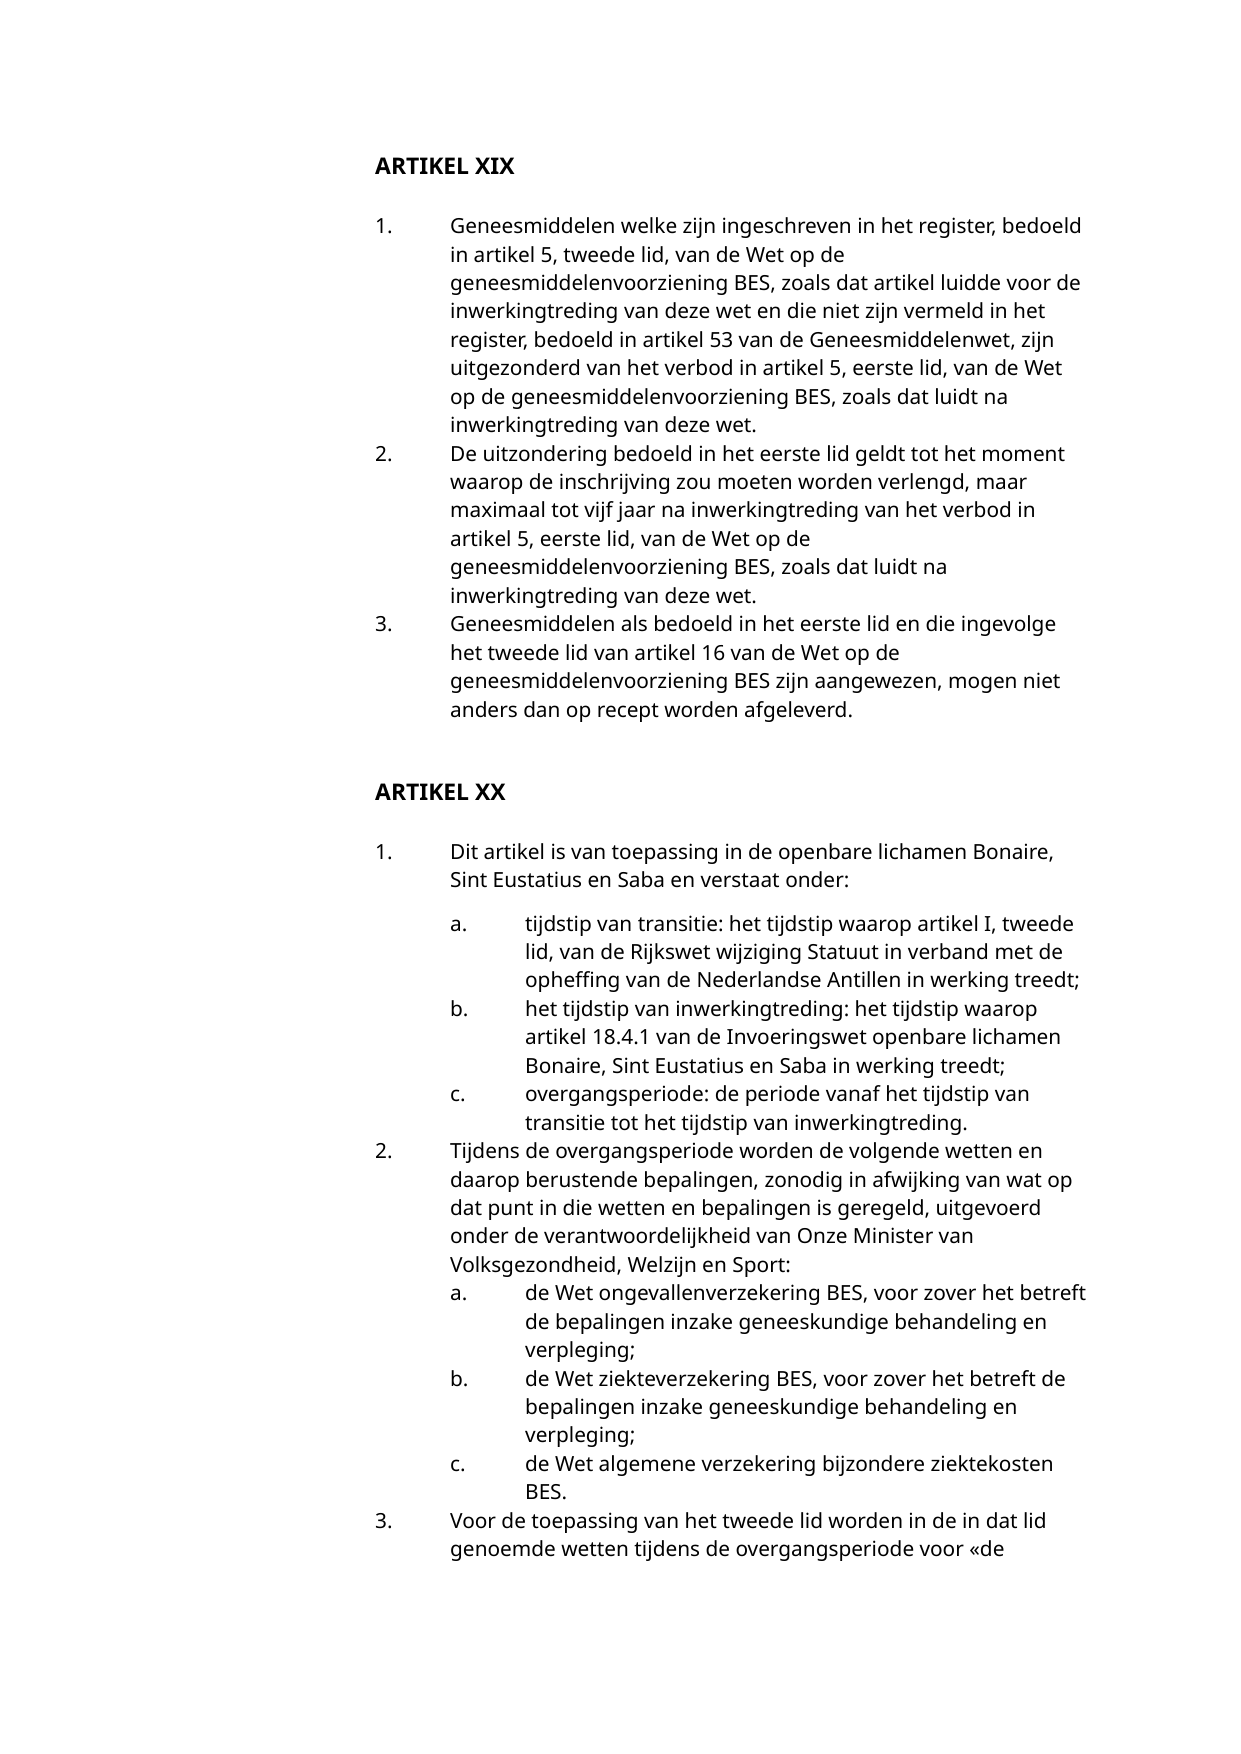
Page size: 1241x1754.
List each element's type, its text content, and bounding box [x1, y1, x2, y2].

list tijdstip van transitie: het tijdstip waarop artikel I, tweede lid, van de Rijkswet wijziging Statuut in verband met de opheffing van de Nederlandse Antillen in werking treedt; [450, 909, 1090, 994]
list de Wet algemene verzekering bijzondere ziektekosten BES. [450, 1449, 1090, 1506]
subtitle ARTIKEL XX [375, 776, 1090, 807]
list de Wet ongevallenverzekering BES, voor zover het betreft de bepalingen inzake geneeskundige behandeling en verpleging; [450, 1278, 1090, 1364]
subtitle ARTIKEL XIX [375, 150, 1090, 181]
list de Wet ziekteverzekering BES, voor zover het betreft de bepalingen inzake geneeskundige behandeling en verpleging; [450, 1364, 1090, 1449]
list overgangsperiode: de periode vanaf het tijdstip van transitie tot het tijdstip van inwerkingtreding. [450, 1079, 1090, 1136]
list Dit artikel is van toepassing in de openbare lichamen Bonaire, Sint Eustatius en Saba en verstaat onder: [375, 837, 1090, 894]
list het tijdstip van inwerkingtreding: het tijdstip waarop artikel 18.4.1 van de Invoeringswet openbare lichamen Bonaire, Sint Eustatius en Saba in werking treedt; [450, 994, 1090, 1079]
list De uitzondering bedoeld in het eerste lid geldt tot het moment waarop de inschrijving zou moeten worden verlengd, maar maximaal tot vijf jaar na inwerkingtreding van het verbod in artikel 5, eerste lid, van de Wet op de geneesmiddelenvoorziening BES, zoals dat luidt na inwerkingtreding van deze wet. [375, 439, 1090, 609]
list Voor de toepassing van het tweede lid worden in de in dat lid genoemde wetten tijdens de overgangsperiode voor «de [375, 1506, 1090, 1563]
list Geneesmiddelen welke zijn ingeschreven in het register, bedoeld in artikel 5, tweede lid, van de Wet op de geneesmiddelenvoorziening BES, zoals dat artikel luidde voor de inwerkingtreding van deze wet en die niet zijn vermeld in het register, bedoeld in artikel 53 van de Geneesmiddelenwet, zijn uitgezonderd van het verbod in artikel 5, eerste lid, van de Wet op de geneesmiddelenvoorziening BES, zoals dat luidt na inwerkingtreding van deze wet. [375, 211, 1090, 439]
list Tijdens de overgangsperiode worden de volgende wetten en daarop berustende bepalingen, zonodig in afwijking van wat op dat punt in die wetten en bepalingen is geregeld, uitgevoerd onder de verantwoordelijkheid van Onze Minister van Volksgezondheid, Welzijn en Sport: [375, 1136, 1090, 1278]
list Geneesmiddelen als bedoeld in het eerste lid en die ingevolge het tweede lid van artikel 16 van de Wet op de geneesmiddelenvoorziening BES zijn aangewezen, mogen niet anders dan op recept worden afgeleverd. [375, 609, 1090, 723]
